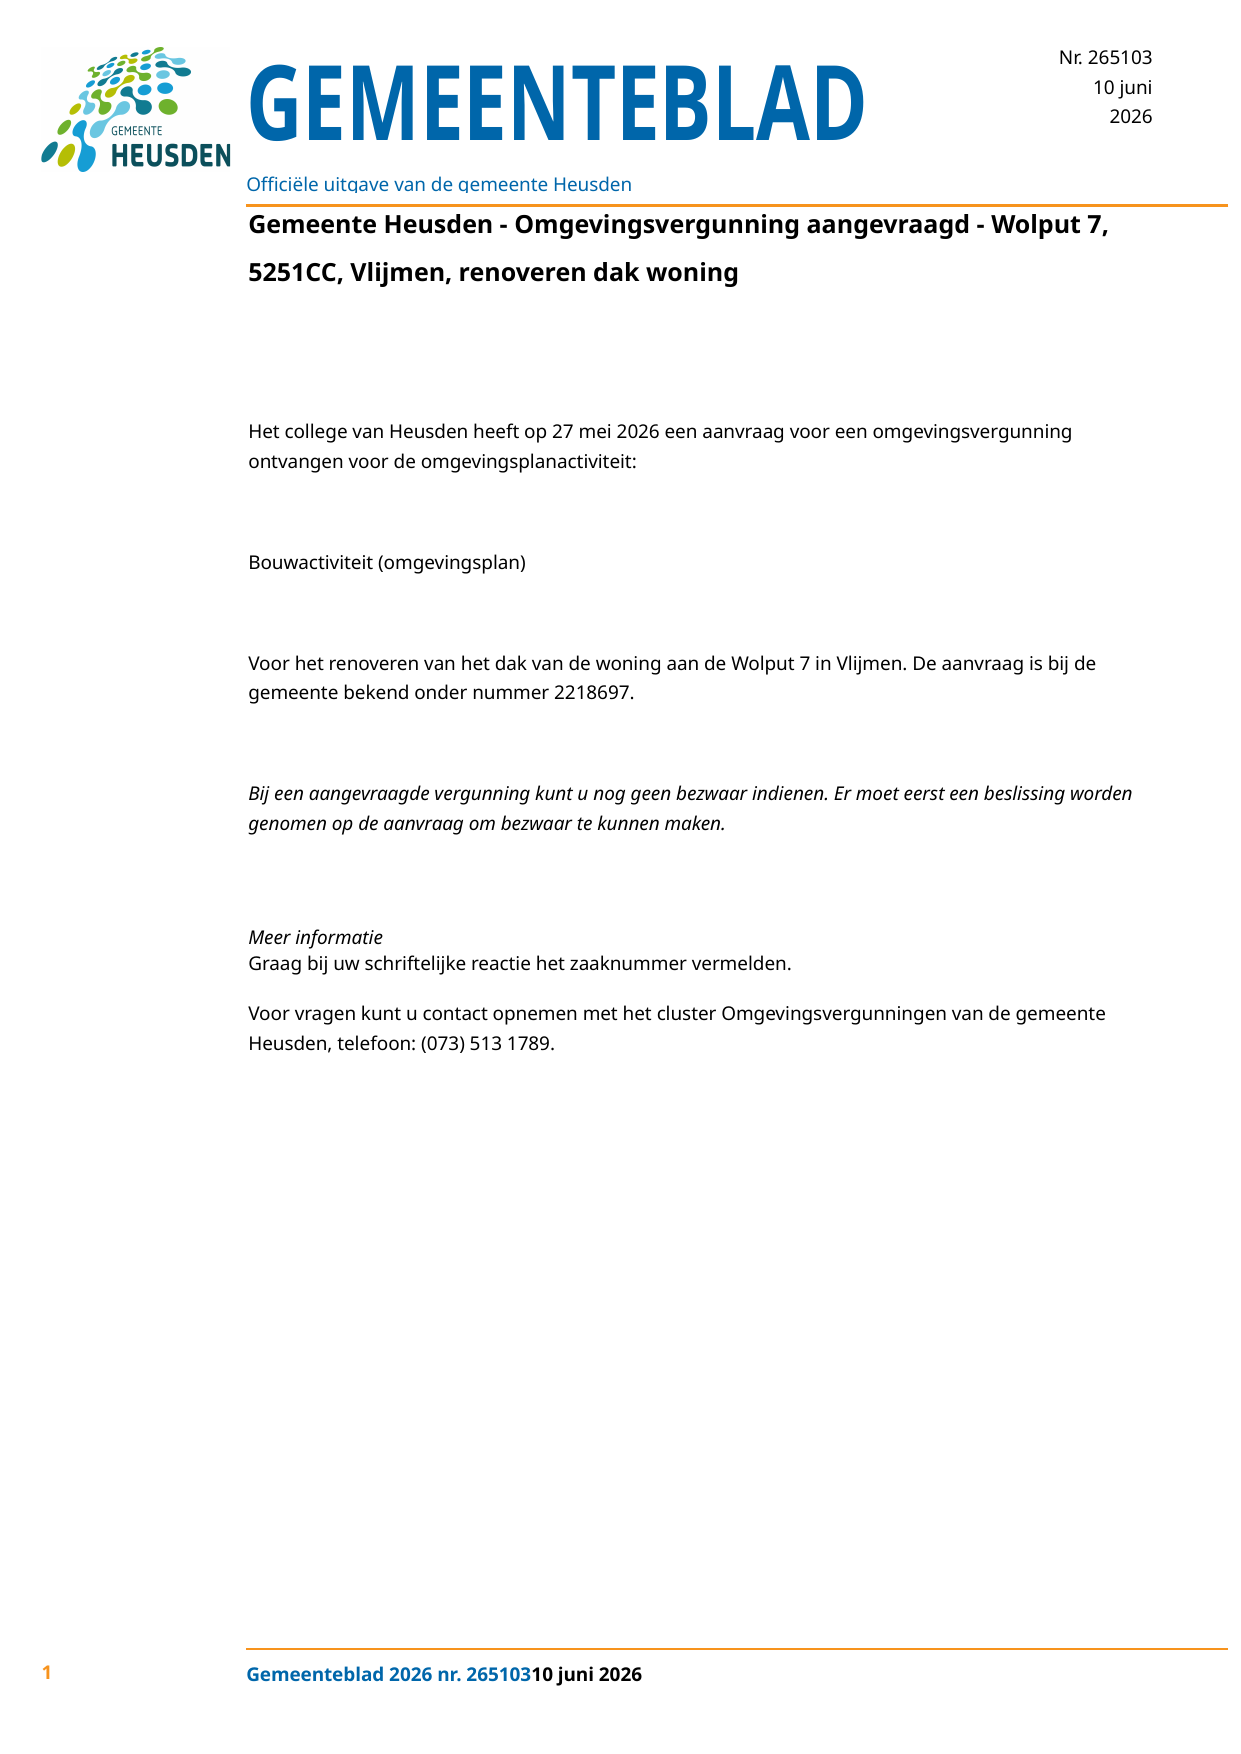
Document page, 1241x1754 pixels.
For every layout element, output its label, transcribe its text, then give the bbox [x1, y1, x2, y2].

text Graag bij uw schriftelijke reactie het zaaknummer vermelden. [248, 950, 1152, 976]
text Voor vragen kunt u contact opnemen met het cluster Omgevingsvergunningen van de gemeente Heusden, telefoon: (073) 513 1789. [248, 1001, 1152, 1056]
text Bij een aangevraagde vergunning kunt u nog geen bezwaar indienen. Er moet eerst een beslissing worden genomen op de aanvraag om bezwaar te kunnen maken. [248, 780, 1152, 836]
text Bouwactiviteit (omgevingsplan) [248, 549, 1152, 575]
text Het college van Heusden heeft op 27 mei 2026 een aanvraag voor een omgevingsvergunning ontvangen voor de omgevingsplanactiviteit: [248, 419, 1152, 474]
text Meer informatie [248, 924, 1152, 950]
text Gemeente Heusden - Omgevingsvergunning aangevraagd - Wolput 7, 5251CC, Vlijmen, renoveren dak woning [248, 207, 1152, 288]
picture [41, 47, 231, 172]
text Voor het renoveren van het dak van de woning aan de Wolput 7 in Vlijmen. De aanvraag is bij de gemeente bekend onder nummer 2218697. [248, 650, 1152, 705]
